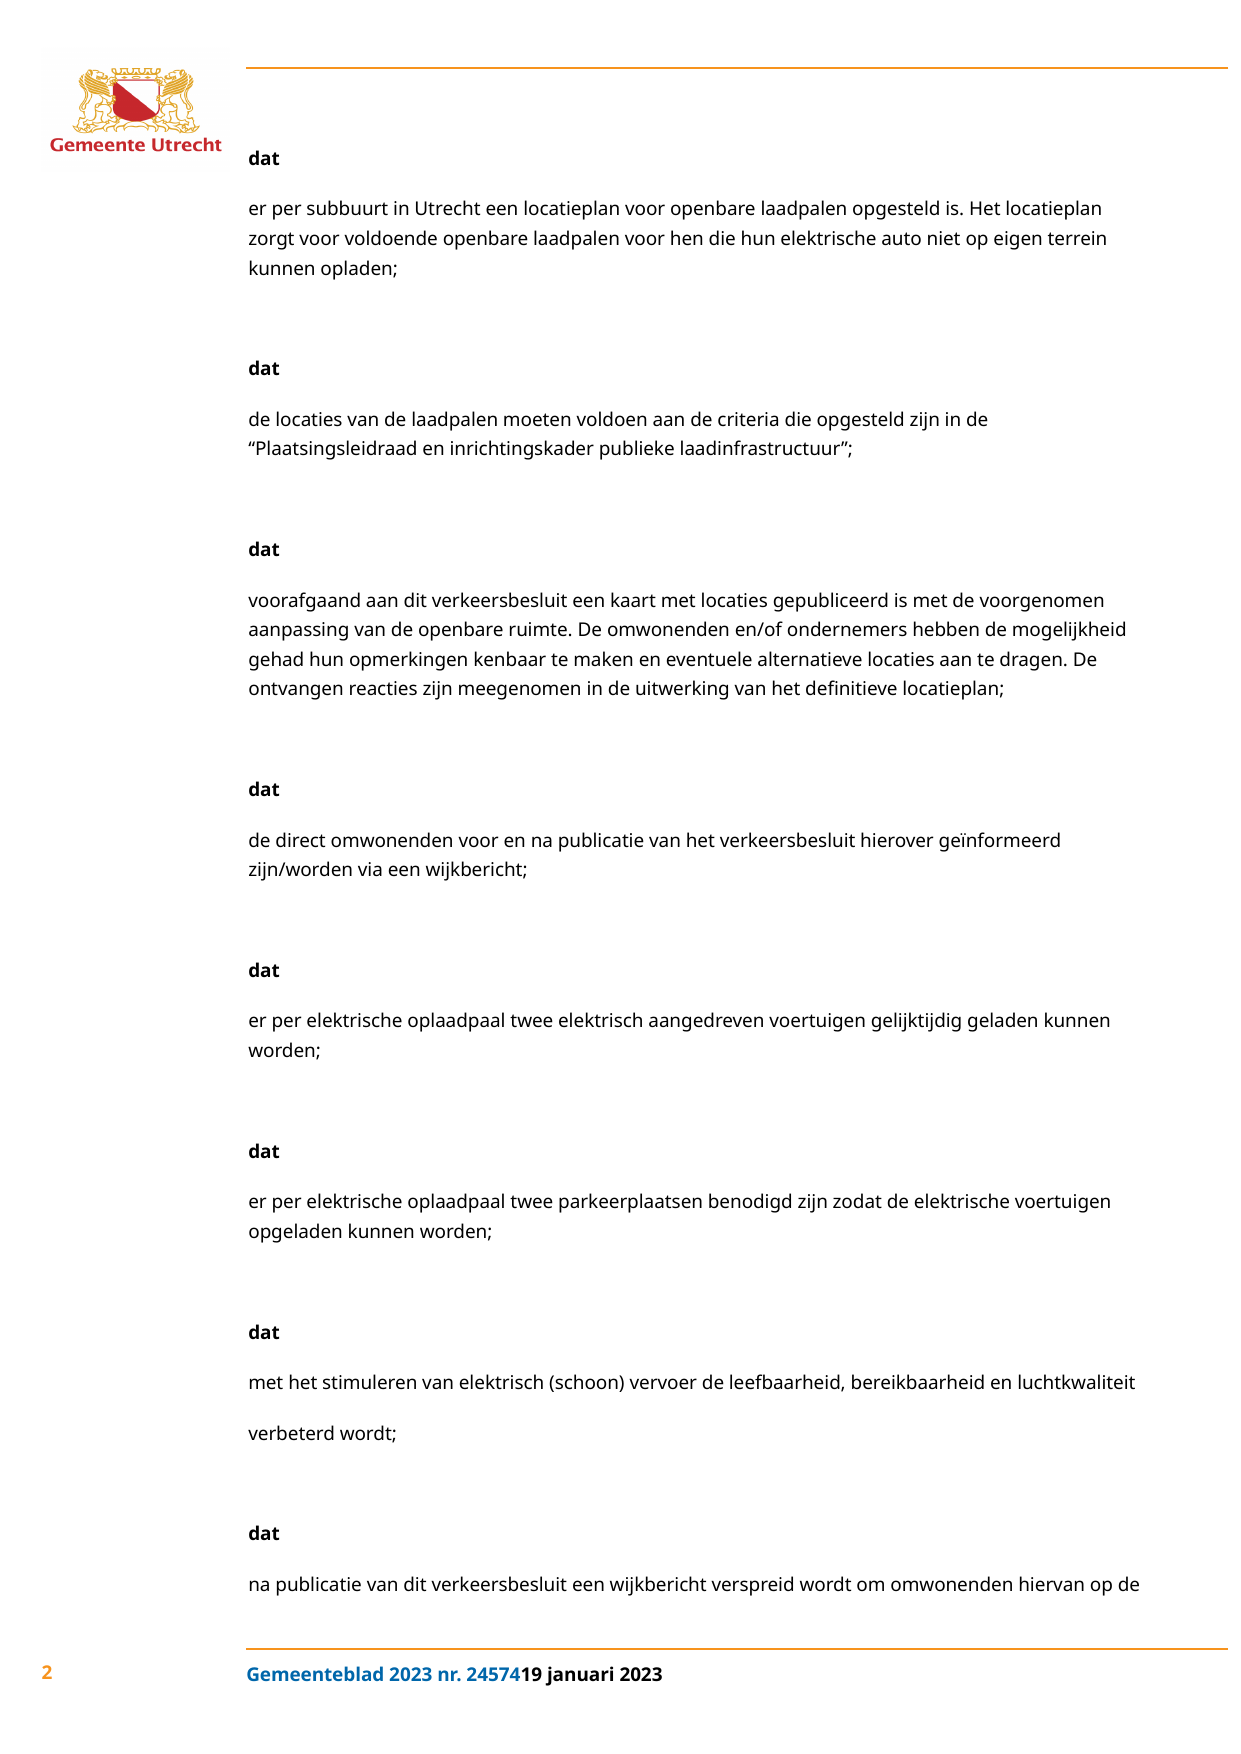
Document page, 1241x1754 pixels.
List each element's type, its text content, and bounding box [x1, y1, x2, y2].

text dat [248, 1319, 1152, 1345]
text dat [248, 536, 1152, 562]
text de direct omwonenden voor en na publicatie van het verkeersbesluit hierover geïnformeerd zijn/worden via een wijkbericht; [248, 827, 1152, 882]
text na publicatie van dit verkeersbesluit een wijkbericht verspreid wordt om omwonenden hiervan op de [248, 1571, 1152, 1597]
picture [41, 47, 231, 172]
text dat [248, 1138, 1152, 1164]
text er per elektrische oplaadpaal twee elektrisch aangedreven voertuigen gelijktijdig geladen kunnen worden; [248, 1008, 1152, 1063]
text er per elektrische oplaadpaal twee parkeerplaatsen benodigd zijn zodat de elektrische voertuigen opgeladen kunnen worden; [248, 1188, 1152, 1244]
text dat [248, 145, 1152, 171]
text verbeterd wordt; [248, 1420, 1152, 1446]
text dat [248, 776, 1152, 802]
text dat [248, 356, 1152, 381]
text dat [248, 1521, 1152, 1546]
text de locaties van de laadpalen moeten voldoen aan de criteria die opgesteld zijn in de “Plaatsingsleidraad en inrichtingskader publieke laadinfrastructuur”; [248, 406, 1152, 461]
text dat [248, 957, 1152, 983]
text er per subbuurt in Utrecht een locatieplan voor openbare laadpalen opgesteld is. Het locatieplan zorgt voor voldoende openbare laadpalen voor hen die hun elektrische auto niet op eigen terrein kunnen opladen; [248, 196, 1152, 281]
text voorafgaand aan dit verkeersbesluit een kaart met locaties gepubliceerd is met de voorgenomen aanpassing van de openbare ruimte. De omwonenden en/of ondernemers hebben de mogelijkheid gehad hun opmerkingen kenbaar te maken en eventuele alternatieve locaties aan te dragen. De ontvangen reacties zijn meegenomen in de uitwerking van het definitieve locatieplan; [248, 587, 1152, 701]
text met het stimuleren van elektrisch (schoon) vervoer de leefbaarheid, bereikbaarheid en luchtkwaliteit [248, 1369, 1152, 1395]
